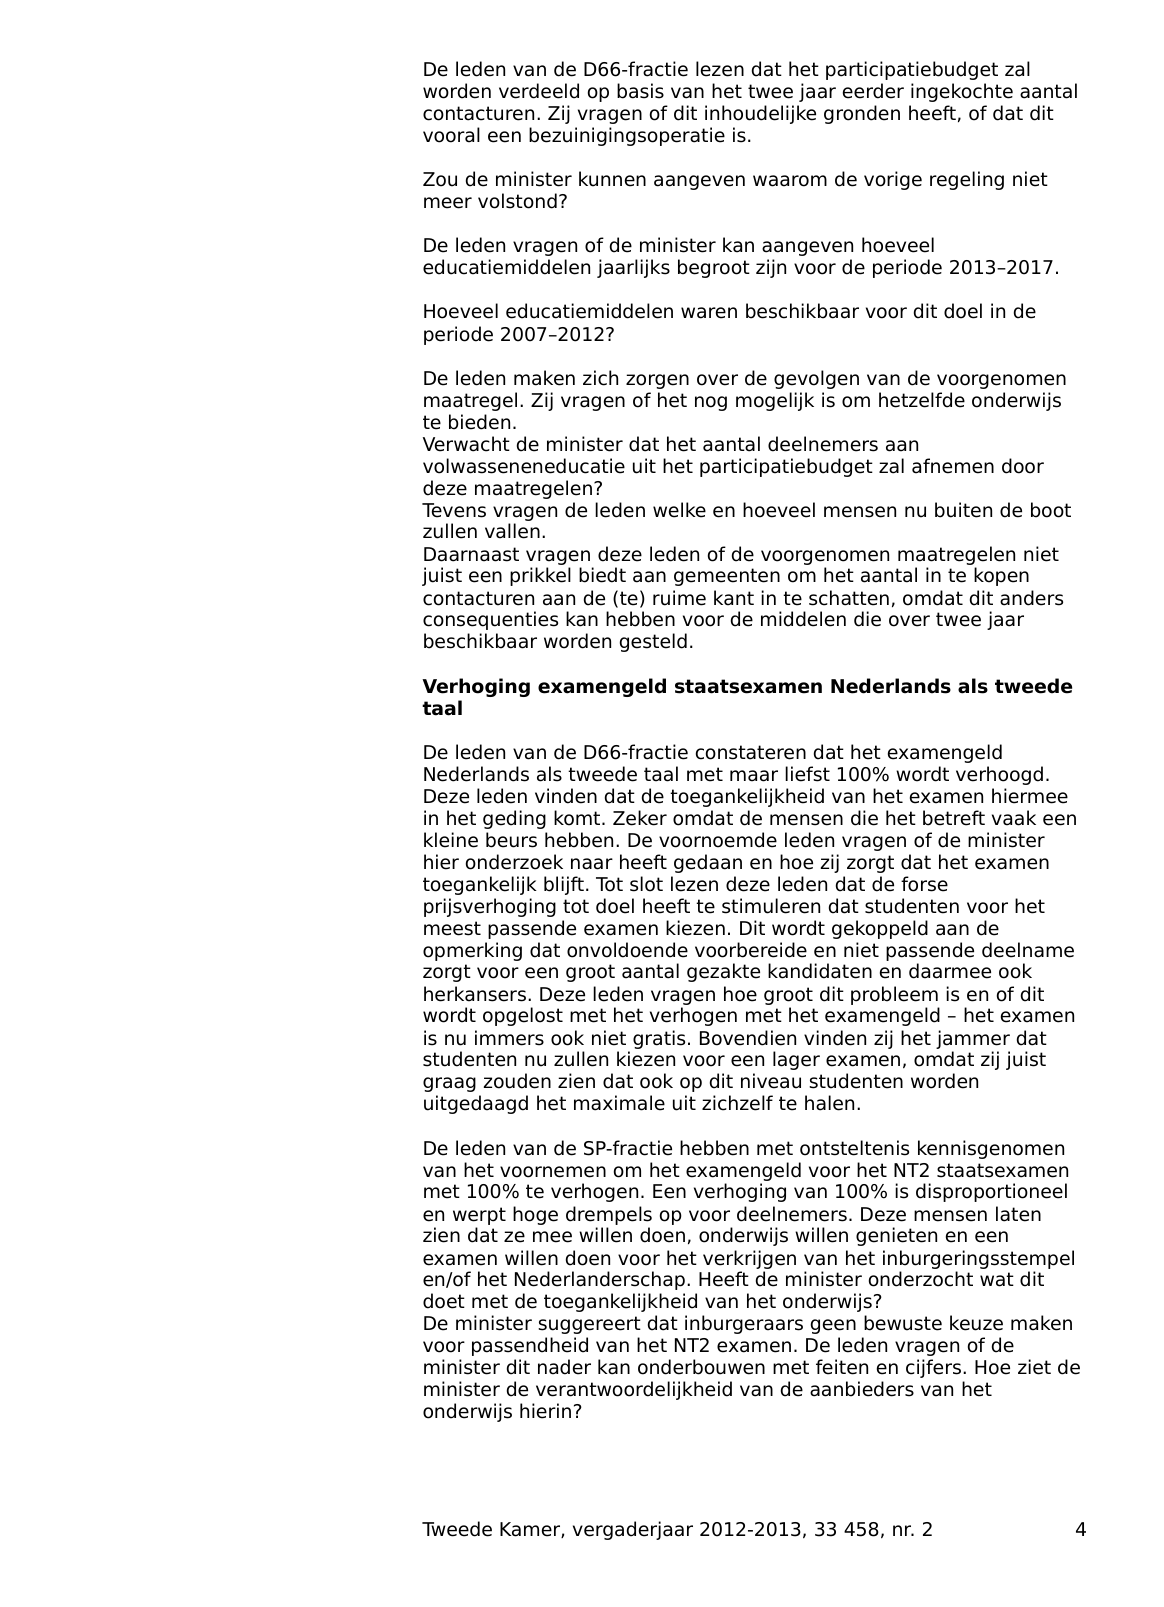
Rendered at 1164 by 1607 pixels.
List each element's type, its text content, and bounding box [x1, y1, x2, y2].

text Verwacht de minister dat het aantal deelnemers aan volwasseneneducatie uit het participatiebudget zal afnemen door deze maatregelen? [422, 433, 1087, 499]
text Tevens vragen de leden welke en hoeveel mensen nu buiten de boot zullen vallen. [422, 499, 1087, 543]
text De leden van de D66-fractie constateren dat het examengeld Nederlands als tweede taal met maar liefst 100% wordt verhoogd. Deze leden vinden dat de toegankelijkheid van het examen hiermee in het geding komt. Zeker omdat de mensen die het betreft vaak een kleine beurs hebben. De voornoemde leden vragen of de minister hier onderzoek naar heeft gedaan en hoe zij zorgt dat het examen toegankelijk blijft. Tot slot lezen deze leden dat de forse prijsverhoging tot doel heeft te stimuleren dat studenten voor het meest passende examen kiezen. Dit wordt gekoppeld aan de opmerking dat onvoldoende voorbereide en niet passende deelname zorgt voor een groot aantal gezakte kandidaten en daarmee ook herkansers. Deze leden vragen hoe groot dit probleem is en of dit wordt opgelost met het verhogen met het examengeld – het examen is nu immers ook niet gratis. Bovendien vinden zij het jammer dat studenten nu zullen kiezen voor een lager examen, omdat zij juist graag zouden zien dat ook op dit niveau studenten worden uitgedaagd het maximale uit zichzelf te halen. [422, 742, 1087, 1115]
text Zou de minister kunnen aangeven waarom de vorige regeling niet meer volstond? [422, 169, 1087, 213]
text Hoeveel educatiemiddelen waren beschikbaar voor dit doel in de periode 2007–2012? [422, 301, 1087, 345]
text De leden vragen of de minister kan aangeven hoeveel educatiemiddelen jaarlijks begroot zijn voor de periode 2013–2017. [422, 235, 1087, 279]
text De leden van de D66-fractie lezen dat het participatiebudget zal worden verdeeld op basis van het twee jaar eerder ingekochte aantal contacturen. Zij vragen of dit inhoudelijke gronden heeft, of dat dit vooral een bezuinigingsoperatie is. [422, 59, 1087, 147]
subtitle Verhoging examengeld staatsexamen Nederlands als tweede taal [422, 676, 1087, 719]
text De minister suggereert dat inburgeraars geen bewuste keuze maken voor passendheid van het NT2 examen. De leden vragen of de minister dit nader kan onderbouwen met feiten en cijfers. Hoe ziet de minister de verantwoordelijkheid van de aanbieders van het onderwijs hierin? [422, 1313, 1087, 1423]
text De leden maken zich zorgen over de gevolgen van de voorgenomen maatregel. Zij vragen of het nog mogelijk is om hetzelfde onderwijs te bieden. [422, 368, 1087, 433]
text De leden van de SP-fractie hebben met ontsteltenis kennisgenomen van het voornemen om het examengeld voor het NT2 staatsexamen met 100% te verhogen. Een verhoging van 100% is disproportioneel en werpt hoge drempels op voor deelnemers. Deze mensen laten zien dat ze mee willen doen, onderwijs willen genieten en een examen willen doen voor het verkrijgen van het inburgeringsstempel en/of het Nederlanderschap. Heeft de minister onderzocht wat dit doet met de toegankelijkheid van het onderwijs? [422, 1137, 1087, 1313]
text Daarnaast vragen deze leden of de voorgenomen maatregelen niet juist een prikkel biedt aan gemeenten om het aantal in te kopen contacturen aan de (te) ruime kant in te schatten, omdat dit anders consequenties kan hebben voor de middelen die over twee jaar beschikbaar worden gesteld. [422, 543, 1087, 653]
